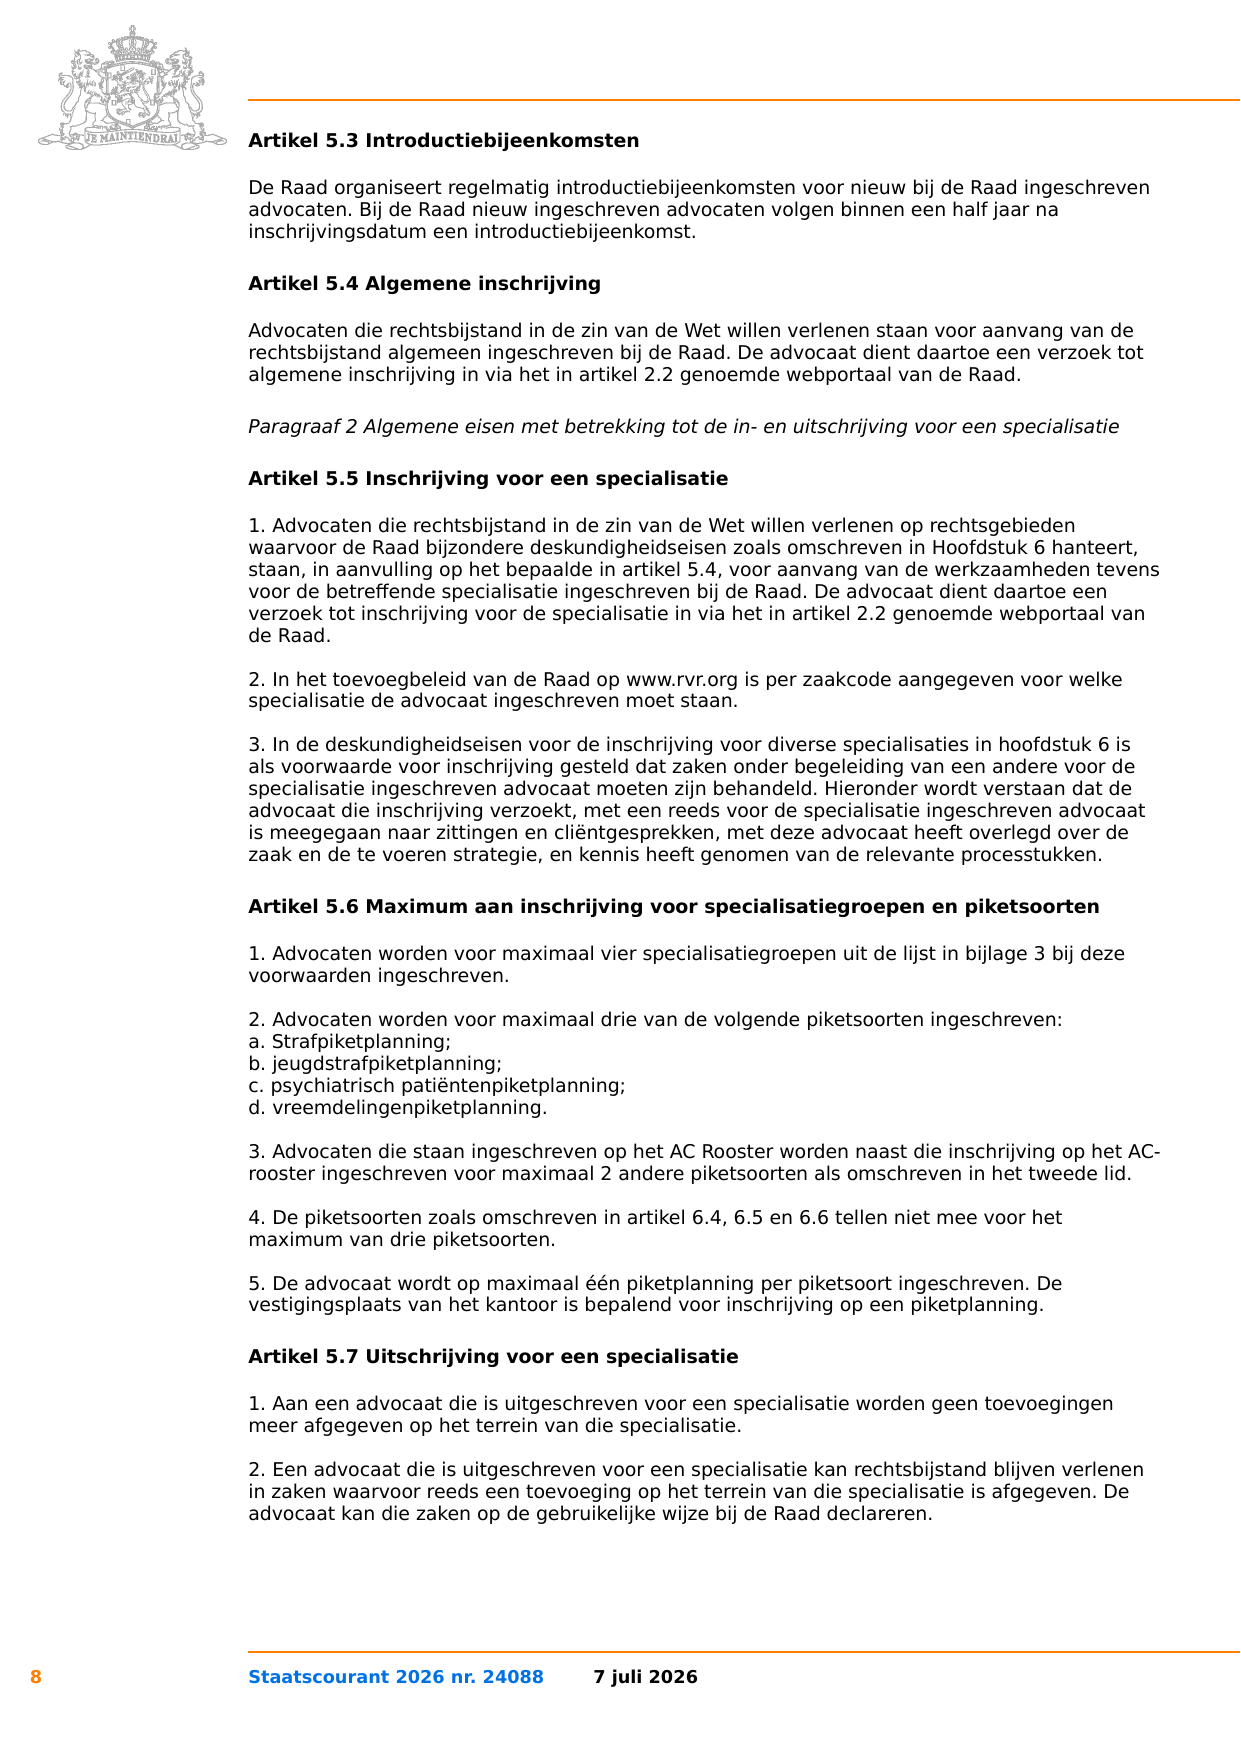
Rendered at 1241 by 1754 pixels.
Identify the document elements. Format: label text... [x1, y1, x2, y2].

picture [38, 25, 227, 150]
subtitle Artikel 5.5 Inschrijving voor een specialisatie [248, 468, 1163, 490]
text De Raad organiseert regelmatig introductiebijeenkomsten voor nieuw bij de Raad ingeschreven advocaten. Bij de Raad nieuw ingeschreven advocaten volgen binnen een half jaar na inschrijvingsdatum een introductiebijeenkomst. [248, 177, 1163, 243]
text 5. De advocaat wordt op maximaal één piketplanning per piketsoort ingeschreven. De vestigingsplaats van het kantoor is bepalend voor inschrijving op een piketplanning. [248, 1272, 1163, 1316]
text 1. Aan een advocaat die is uitgeschreven voor een specialisatie worden geen toevoegingen meer afgegeven op het terrein van die specialisatie. [248, 1393, 1163, 1437]
text d. vreemdelingenpiketplanning. [248, 1097, 1163, 1119]
text 1. Advocaten worden voor maximaal vier specialisatiegroepen uit de lijst in bijlage 3 bij deze voorwaarden ingeschreven. [248, 943, 1163, 987]
text 2. Een advocaat die is uitgeschreven voor een specialisatie kan rechtsbijstand blijven verlenen in zaken waarvoor reeds een toevoeging op het terrein van die specialisatie is afgegeven. De advocaat kan die zaken op de gebruikelijke wijze bij de Raad declareren. [248, 1459, 1163, 1525]
subtitle Paragraaf 2 Algemene eisen met betrekking tot de in- en uitschrijving voor een specialisatie [248, 416, 1163, 438]
subtitle Artikel 5.4 Algemene inschrijving [248, 273, 1163, 295]
subtitle Artikel 5.7 Uitschrijving voor een specialisatie [248, 1346, 1163, 1368]
text b. jeugdstrafpiketplanning; [248, 1053, 1163, 1075]
subtitle Artikel 5.6 Maximum aan inschrijving voor specialisatiegroepen en piketsoorten [248, 896, 1163, 918]
text 3. Advocaten die staan ingeschreven op het AC Rooster worden naast die inschrijving op het AC-rooster ingeschreven voor maximaal 2 andere piketsoorten als omschreven in het tweede lid. [248, 1141, 1163, 1185]
text 2. Advocaten worden voor maximaal drie van de volgende piketsoorten ingeschreven: [248, 1009, 1163, 1031]
text 4. De piketsoorten zoals omschreven in artikel 6.4, 6.5 en 6.6 tellen niet mee voor het maximum van drie piketsoorten. [248, 1207, 1163, 1251]
text 1. Advocaten die rechtsbijstand in de zin van de Wet willen verlenen op rechtsgebieden waarvoor de Raad bijzondere deskundigheidseisen zoals omschreven in Hoofdstuk 6 hanteert, staan, in aanvulling op het bepaalde in artikel 5.4, voor aanvang van de werkzaamheden tevens voor de betreffende specialisatie ingeschreven bij de Raad. De advocaat dient daartoe een verzoek tot inschrijving voor de specialisatie in via het in artikel 2.2 genoemde webportaal van de Raad. [248, 515, 1163, 647]
text a. Strafpiketplanning; [248, 1031, 1163, 1053]
text 3. In de deskundigheidseisen voor de inschrijving voor diverse specialisaties in hoofdstuk 6 is als voorwaarde voor inschrijving gesteld dat zaken onder begeleiding van een andere voor de specialisatie ingeschreven advocaat moeten zijn behandeld. Hieronder wordt verstaan dat de advocaat die inschrijving verzoekt, met een reeds voor de specialisatie ingeschreven advocaat is meegegaan naar zittingen en cliëntgesprekken, met deze advocaat heeft overlegd over de zaak en de te voeren strategie, en kennis heeft genomen van de relevante processtukken. [248, 734, 1163, 866]
text c. psychiatrisch patiëntenpiketplanning; [248, 1075, 1163, 1097]
text 2. In het toevoegbeleid van de Raad op www.rvr.org is per zaakcode aangegeven voor welke specialisatie de advocaat ingeschreven moet staan. [248, 668, 1163, 712]
text Advocaten die rechtsbijstand in de zin van de Wet willen verlenen staan voor aanvang van de rechtsbijstand algemeen ingeschreven bij de Raad. De advocaat dient daartoe een verzoek tot algemene inschrijving in via het in artikel 2.2 genoemde webportaal van de Raad. [248, 320, 1163, 386]
subtitle Artikel 5.3 Introductiebijeenkomsten [248, 130, 1163, 152]
